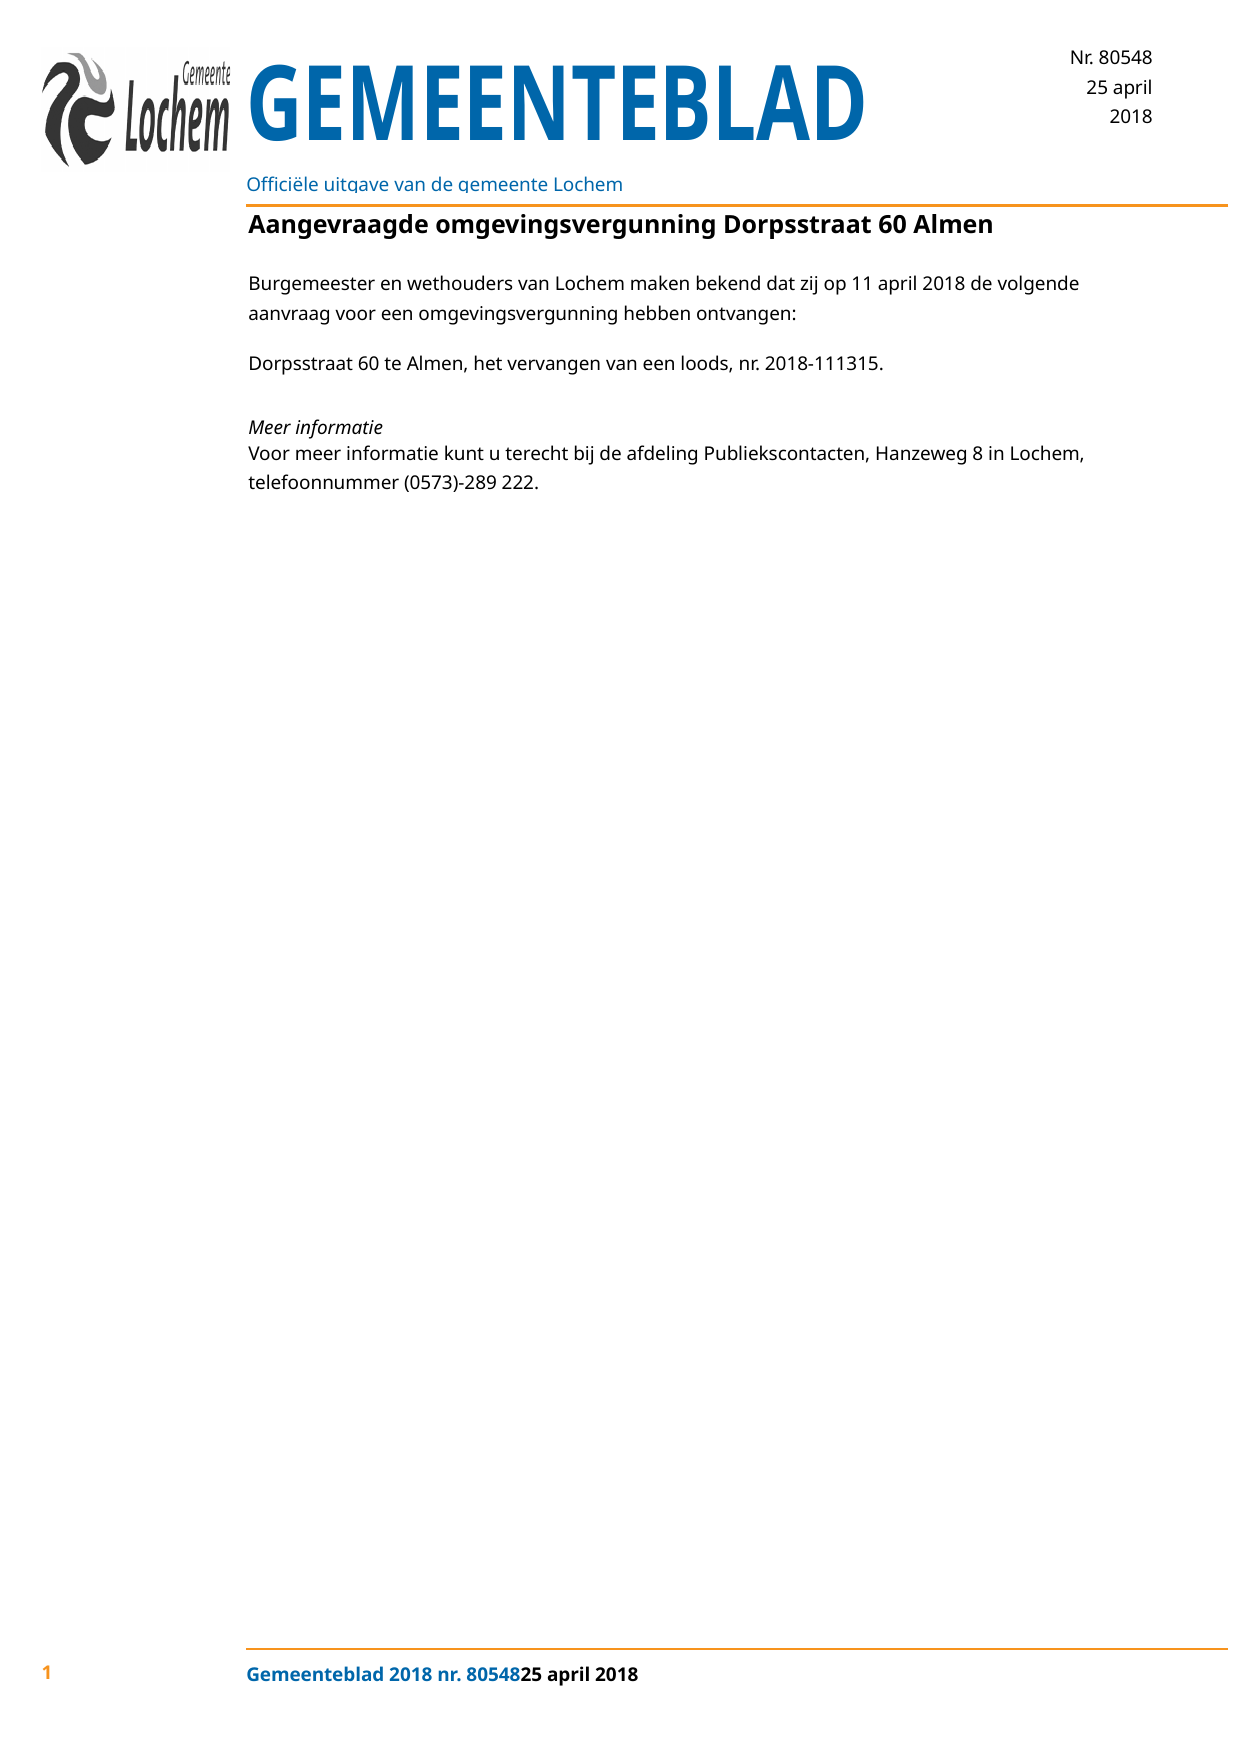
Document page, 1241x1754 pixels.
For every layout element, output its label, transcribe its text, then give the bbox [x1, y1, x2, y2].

text Voor meer informatie kunt u terecht bij de afdeling Publiekscontacten, Hanzeweg 8 in Lochem, telefoonnummer (0573)-289 222. [248, 440, 1152, 495]
picture [41, 47, 231, 172]
text Meer informatie [248, 414, 1152, 440]
text Burgemeester en wethouders van Lochem maken bekend dat zij op 11 april 2018 de volgende aanvraag voor een omgevingsvergunning hebben ontvangen: [248, 270, 1152, 326]
text Aangevraagde omgevingsvergunning Dorpsstraat 60 Almen [248, 207, 1152, 241]
text Dorpsstraat 60 te Almen, het vervangen van een loods, nr. 2018-111315. [248, 350, 1152, 376]
